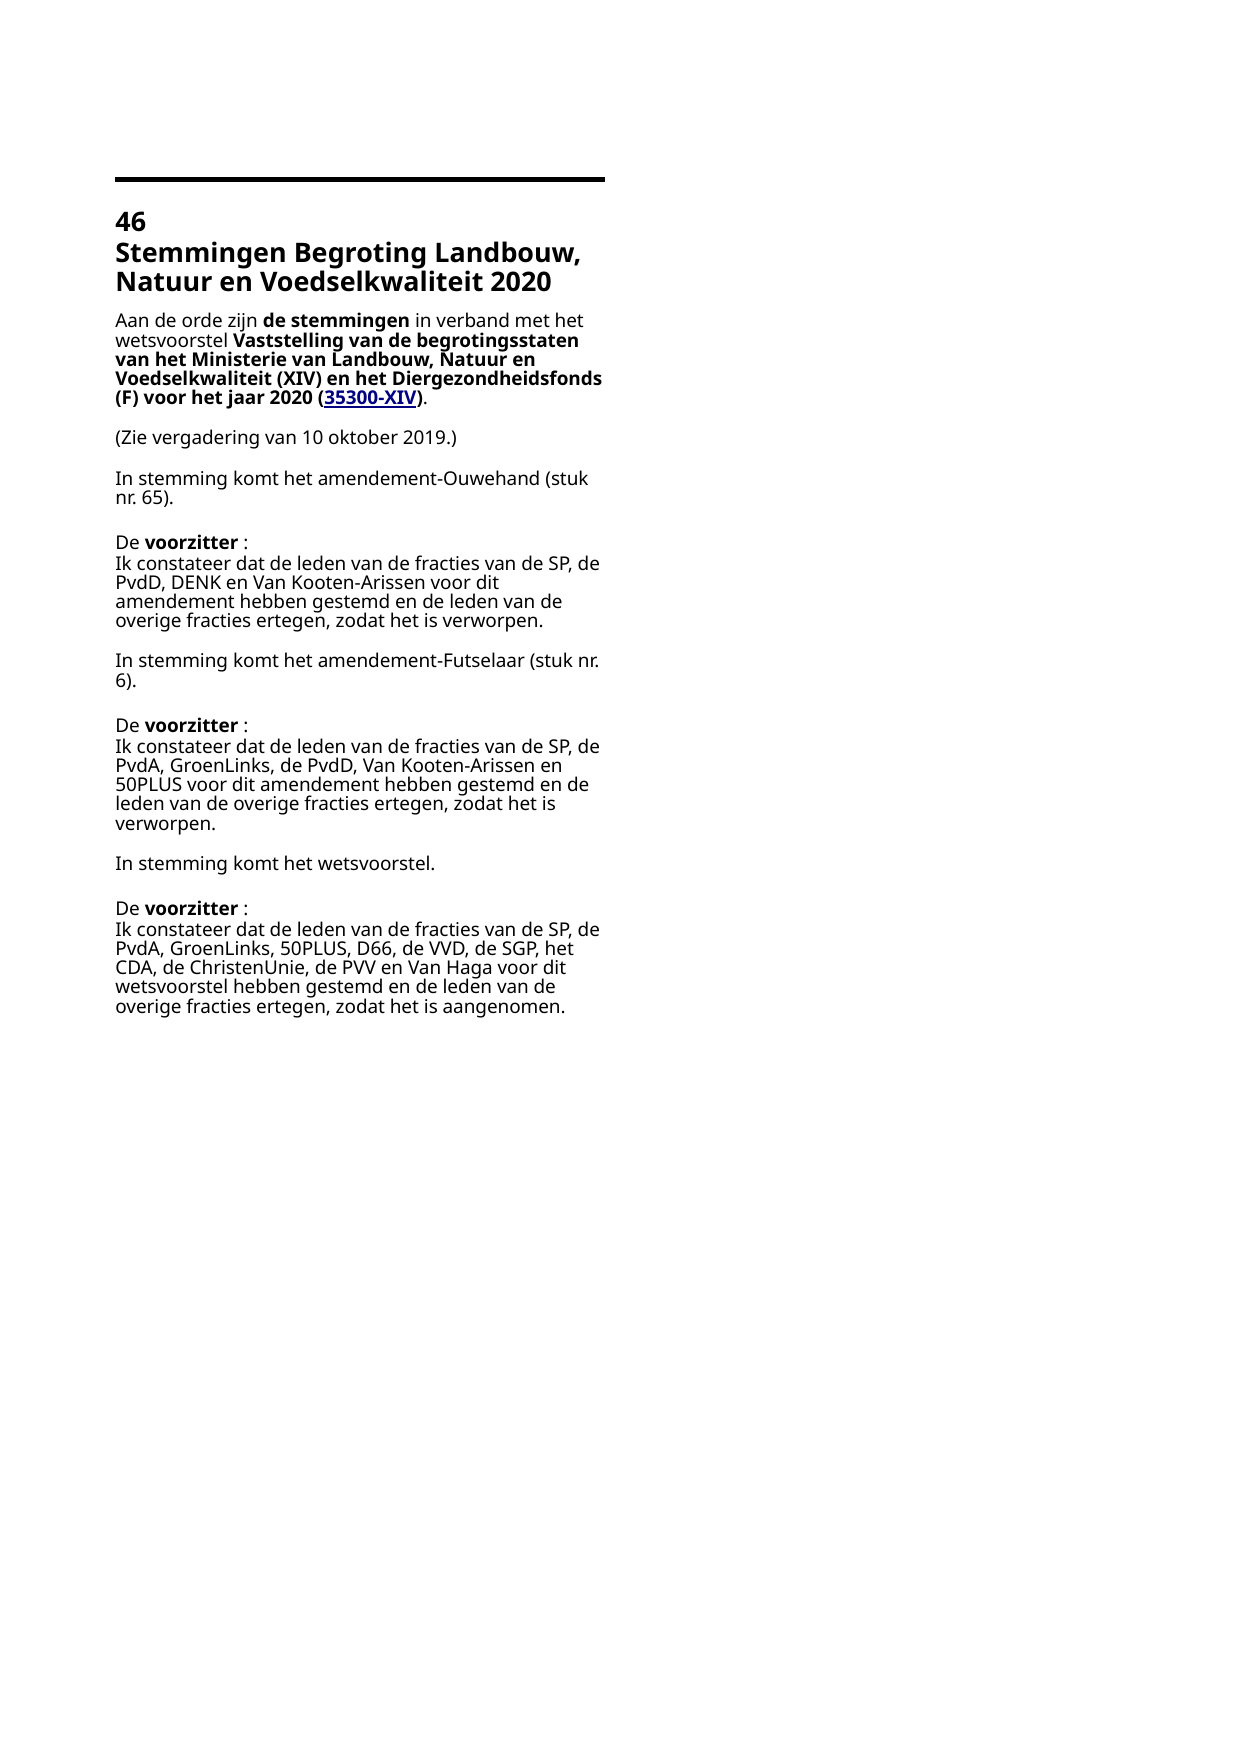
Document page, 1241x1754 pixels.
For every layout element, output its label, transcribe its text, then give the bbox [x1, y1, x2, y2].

text Ik constateer dat de leden van de fracties van de SP, de PvdA, GroenLinks, de PvdD, Van Kooten-Arissen en 50PLUS voor dit amendement hebben gestemd en de leden van de overige fracties ertegen, zodat het is verworpen. [115, 738, 605, 834]
text In stemming komt het wetsvoorstel. [115, 855, 605, 874]
text Stemmingen Begroting Landbouw, Natuur en Voedselkwaliteit 2020 [115, 239, 605, 312]
text De voorzitter : [115, 895, 605, 921]
text Aan de orde zijn de stemmingen in verband met het wetsvoorstel Vaststelling van de begrotingsstaten van het Ministerie van Landbouw, Natuur en Voedselkwaliteit (XIV) en het Diergezondheidsfonds (F) voor het jaar 2020 (35300-XIV). [115, 312, 605, 409]
text 46 [115, 203, 605, 239]
text Ik constateer dat de leden van de fracties van de SP, de PvdA, GroenLinks, 50PLUS, D66, de VVD, de SGP, het CDA, de ChristenUnie, de PVV en Van Haga voor dit wetsvoorstel hebben gestemd en de leden van de overige fracties ertegen, zodat het is aangenomen. [115, 921, 605, 1017]
text Ik constateer dat de leden van de fracties van de SP, de PvdD, DENK en Van Kooten-Arissen voor dit amendement hebben gestemd en de leden van de overige fracties ertegen, zodat het is verworpen. [115, 554, 605, 632]
text De voorzitter : [115, 529, 605, 554]
text In stemming komt het amendement-Futselaar (stuk nr. 6). [115, 652, 605, 691]
text In stemming komt het amendement-Ouwehand (stuk nr. 65). [115, 469, 605, 508]
text (Zie vergadering van 10 oktober 2019.) [115, 429, 605, 449]
text De voorzitter : [115, 712, 605, 738]
